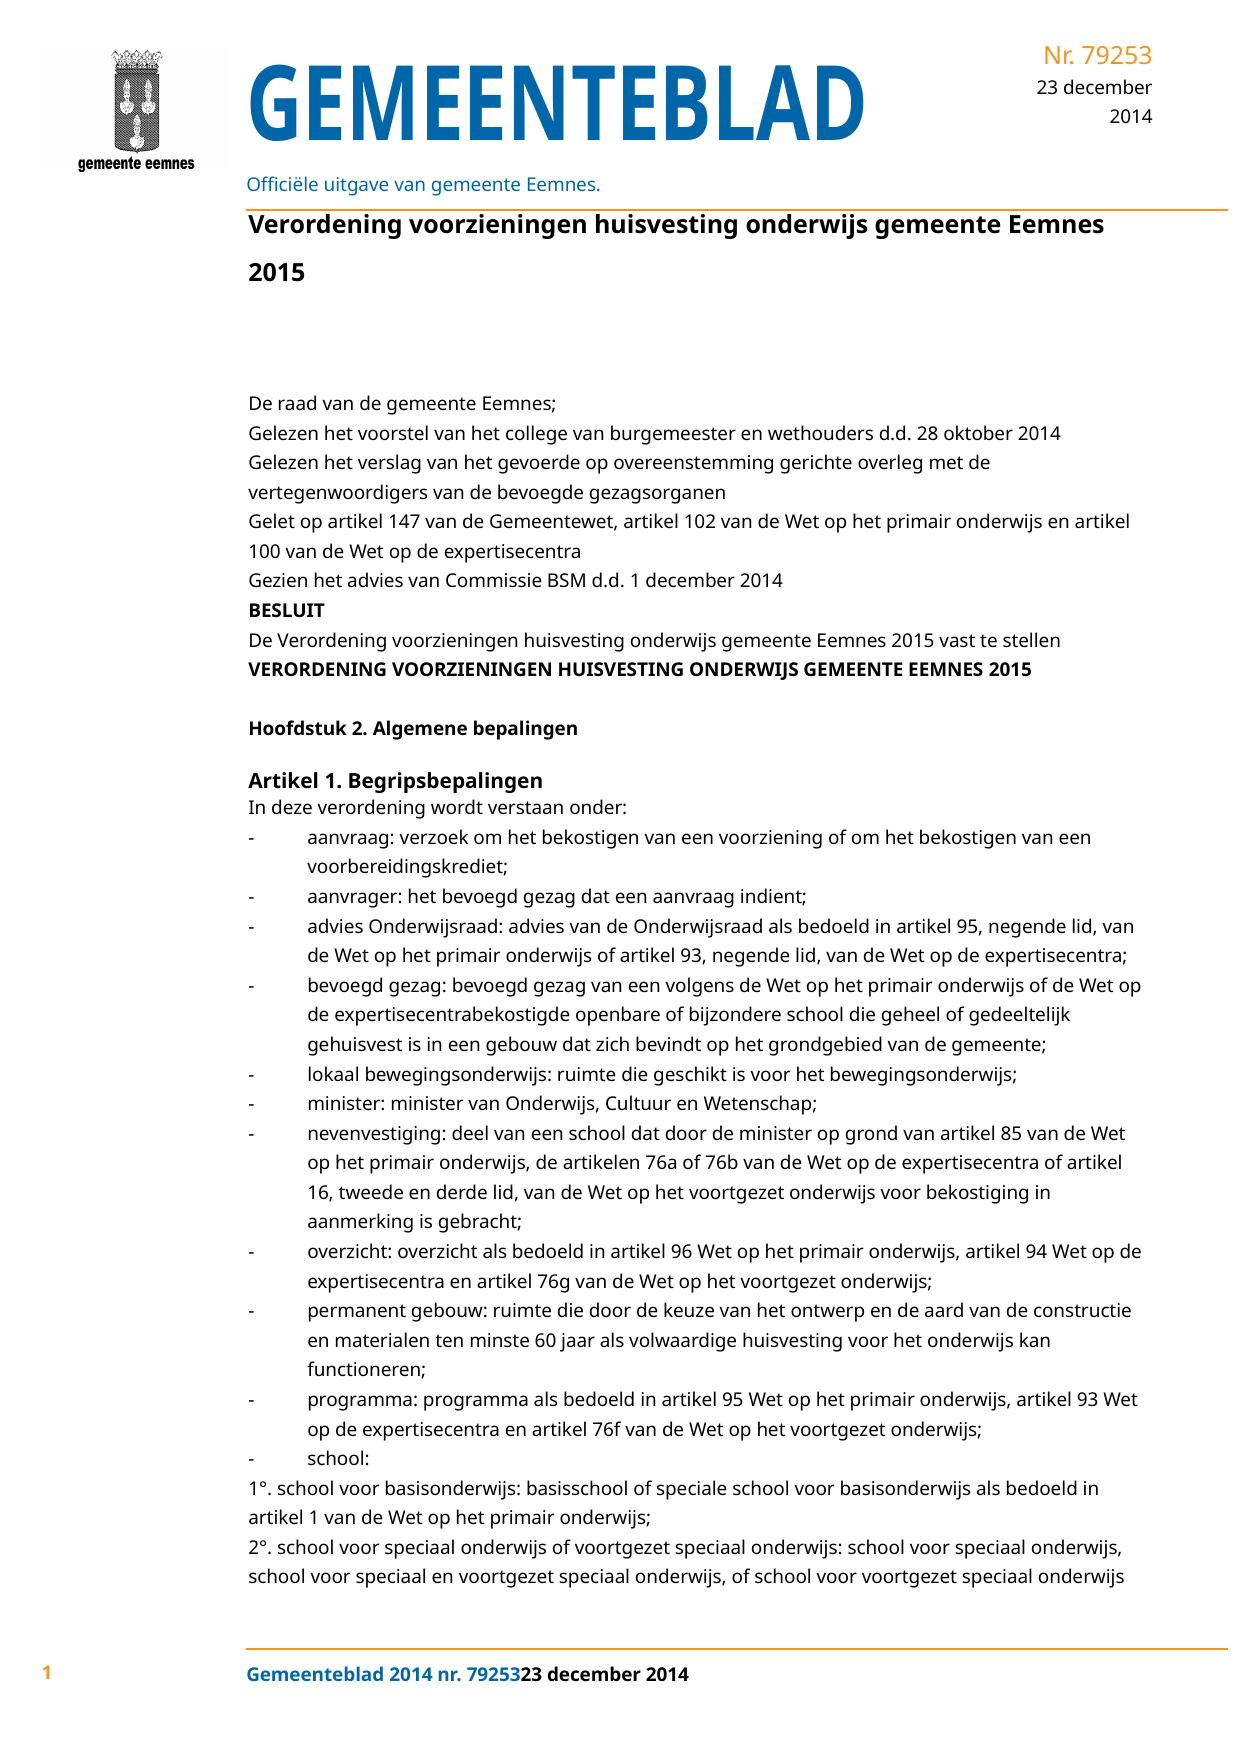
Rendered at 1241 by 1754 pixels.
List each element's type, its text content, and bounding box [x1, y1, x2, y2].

list permanent gebouw: ruimte die door de keuze van het ontwerp en de aard van de constructie en materialen ten minste 60 jaar als volwaardige huisvesting voor het onderwijs kan functioneren; [248, 1297, 1152, 1382]
text De raad van de gemeente Eemnes; [248, 390, 1152, 416]
list advies Onderwijsraad: advies van de Onderwijsraad als bedoeld in artikel 95, negende lid, van de Wet op het primair onderwijs of artikel 93, negende lid, van de Wet op de expertisecentra; [248, 913, 1152, 968]
list aanvraag: verzoek om het bekostigen van een voorziening of om het bekostigen van een voorbereidingskrediet; [248, 824, 1152, 879]
text Gelezen het voorstel van het college van burgemeester en wethouders d.d. 28 oktober 2014 [248, 420, 1152, 446]
text In deze verordening wordt verstaan onder: [248, 794, 1152, 820]
text 1°. school voor basisonderwijs: basisschool of speciale school voor basisonderwijs als bedoeld in artikel 1 van de Wet op het primair onderwijs; [248, 1475, 1152, 1530]
text Hoofdstuk 2. Algemene bepalingen [248, 716, 1152, 741]
list bevoegd gezag: bevoegd gezag van een volgens de Wet op het primair onderwijs of de Wet op de expertisecentrabekostigde openbare of bijzondere school die geheel of gedeeltelijk gehuisvest is in een gebouw dat zich bevindt op het grondgebied van de gemeente; [248, 972, 1152, 1057]
text BESLUIT [248, 597, 1152, 623]
list school: [248, 1445, 1152, 1471]
text VERORDENING VOORZIENINGEN HUISVESTING ONDERWIJS GEMEENTE EEMNES 2015 [248, 656, 1152, 682]
text Verordening voorzieningen huisvesting onderwijs gemeente Eemnes 2015 [248, 211, 1152, 288]
text 2°. school voor speciaal onderwijs of voortgezet speciaal onderwijs: school voor speciaal onderwijs, school voor speciaal en voortgezet speciaal onderwijs, of school voor voortgezet speciaal onderwijs [248, 1534, 1152, 1589]
text Artikel 1. Begripsbepalingen [248, 766, 1152, 794]
list programma: programma als bedoeld in artikel 95 Wet op het primair onderwijs, artikel 93 Wet op de expertisecentra en artikel 76f van de Wet op het voortgezet onderwijs; [248, 1386, 1152, 1441]
list aanvrager: het bevoegd gezag dat een aanvraag indient; [248, 883, 1152, 909]
list lokaal bewegingsonderwijs: ruimte die geschikt is voor het bewegingsonderwijs; [248, 1061, 1152, 1086]
picture [41, 47, 231, 172]
text Gezien het advies van Commissie BSM d.d. 1 december 2014 [248, 568, 1152, 593]
text De Verordening voorzieningen huisvesting onderwijs gemeente Eemnes 2015 vast te stellen [248, 627, 1152, 653]
text Gelezen het verslag van het gevoerde op overeenstemming gerichte overleg met de vertegenwoordigers van de bevoegde gezagsorganen [248, 449, 1152, 505]
list minister: minister van Onderwijs, Cultuur en Wetenschap; [248, 1090, 1152, 1116]
list nevenvestiging: deel van een school dat door de minister op grond van artikel 85 van de Wet op het primair onderwijs, de artikelen 76a of 76b van de Wet op de expertisecentra of artikel 16, tweede en derde lid, van de Wet op het voortgezet onderwijs voor bekostiging in aanmerking is gebracht; [248, 1120, 1152, 1234]
list overzicht: overzicht als bedoeld in artikel 96 Wet op het primair onderwijs, artikel 94 Wet op de expertisecentra en artikel 76g van de Wet op het voortgezet onderwijs; [248, 1238, 1152, 1293]
text Gelet op artikel 147 van de Gemeentewet, artikel 102 van de Wet op het primair onderwijs en artikel 100 van de Wet op de expertisecentra [248, 508, 1152, 564]
